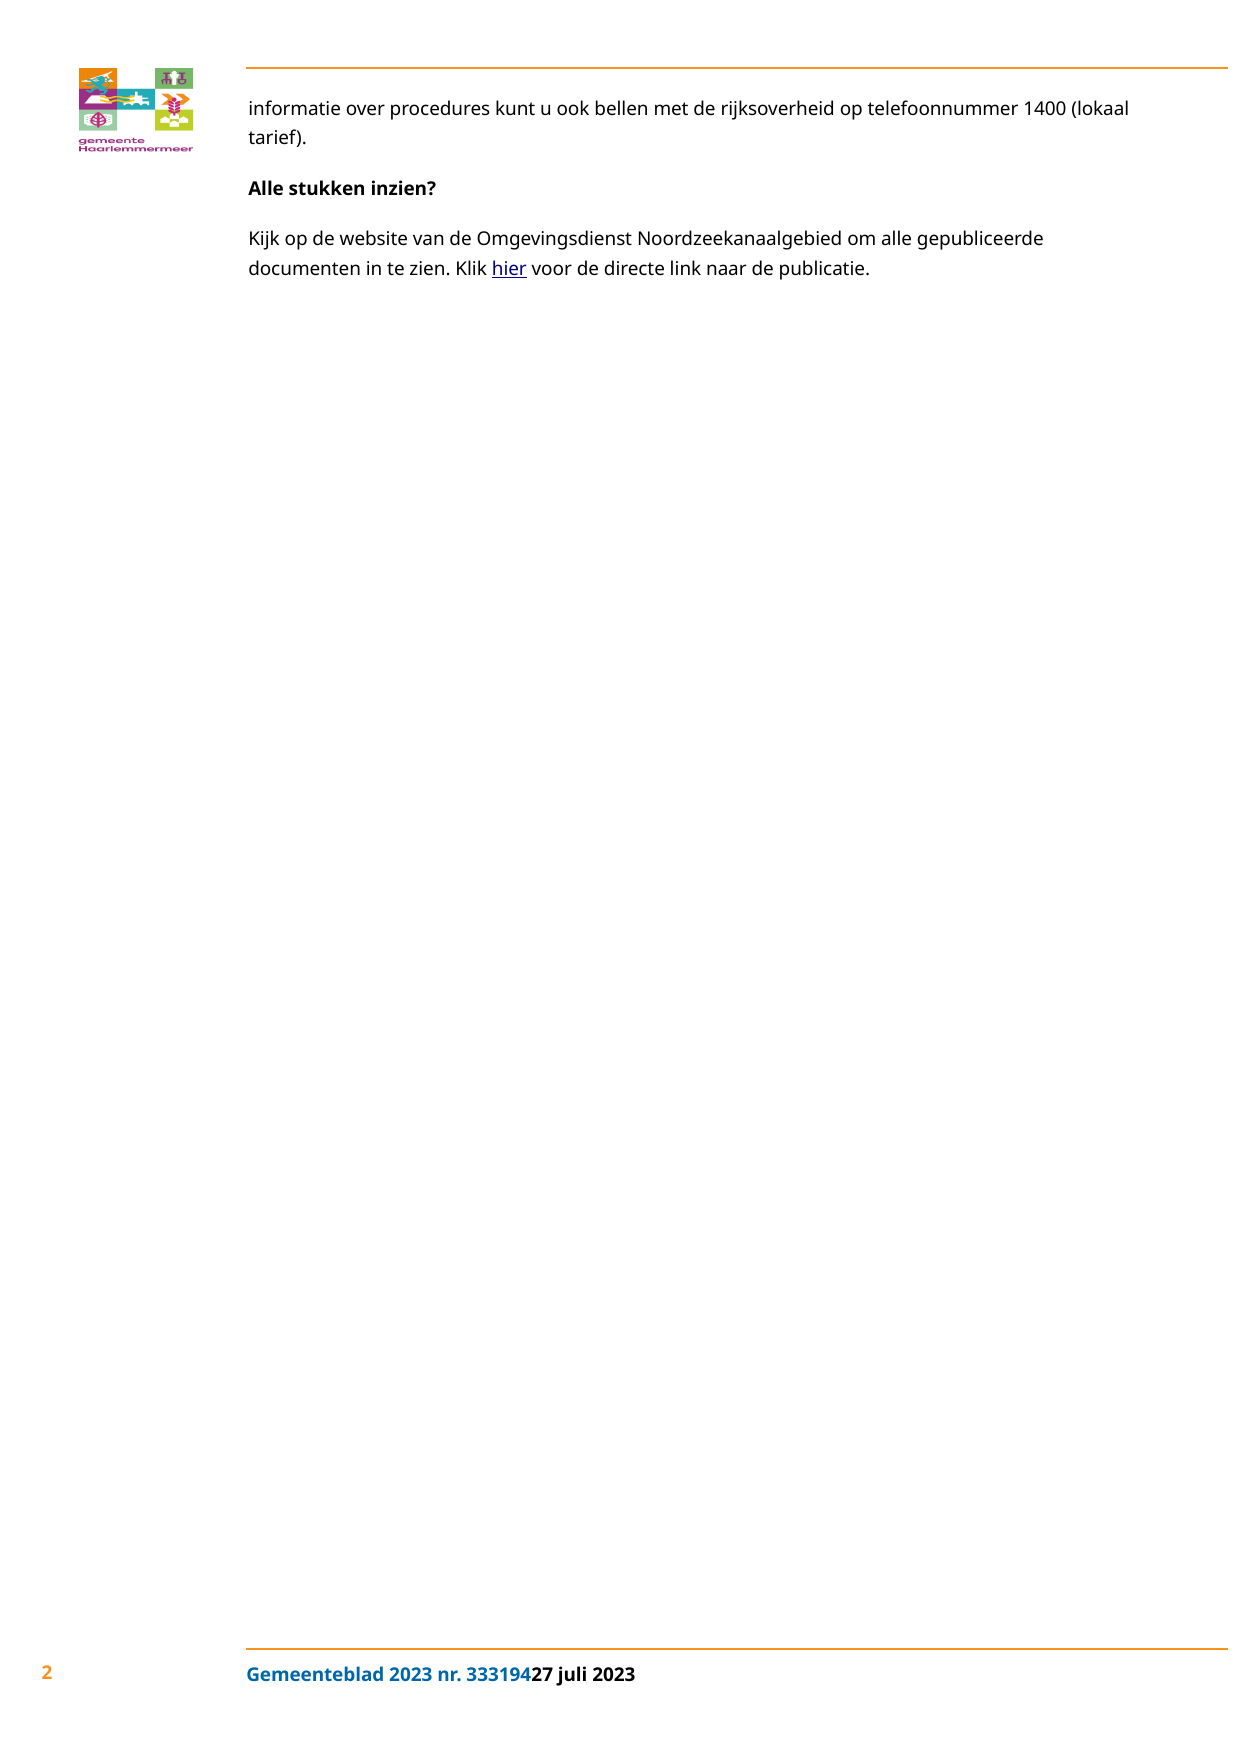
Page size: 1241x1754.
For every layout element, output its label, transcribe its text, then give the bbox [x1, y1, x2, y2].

picture [41, 47, 231, 172]
text informatie over procedures kunt u ook bellen met de rijksoverheid op telefoonnummer 1400 (lokaal tarief). [248, 95, 1152, 150]
text Alle stukken inzien? [248, 175, 1152, 201]
text Kijk op de website van de Omgevingsdienst Noordzeekanaalgebied om alle gepubliceerde documenten in te zien. Klik hier voor de directe link naar de publicatie. [248, 225, 1152, 281]
